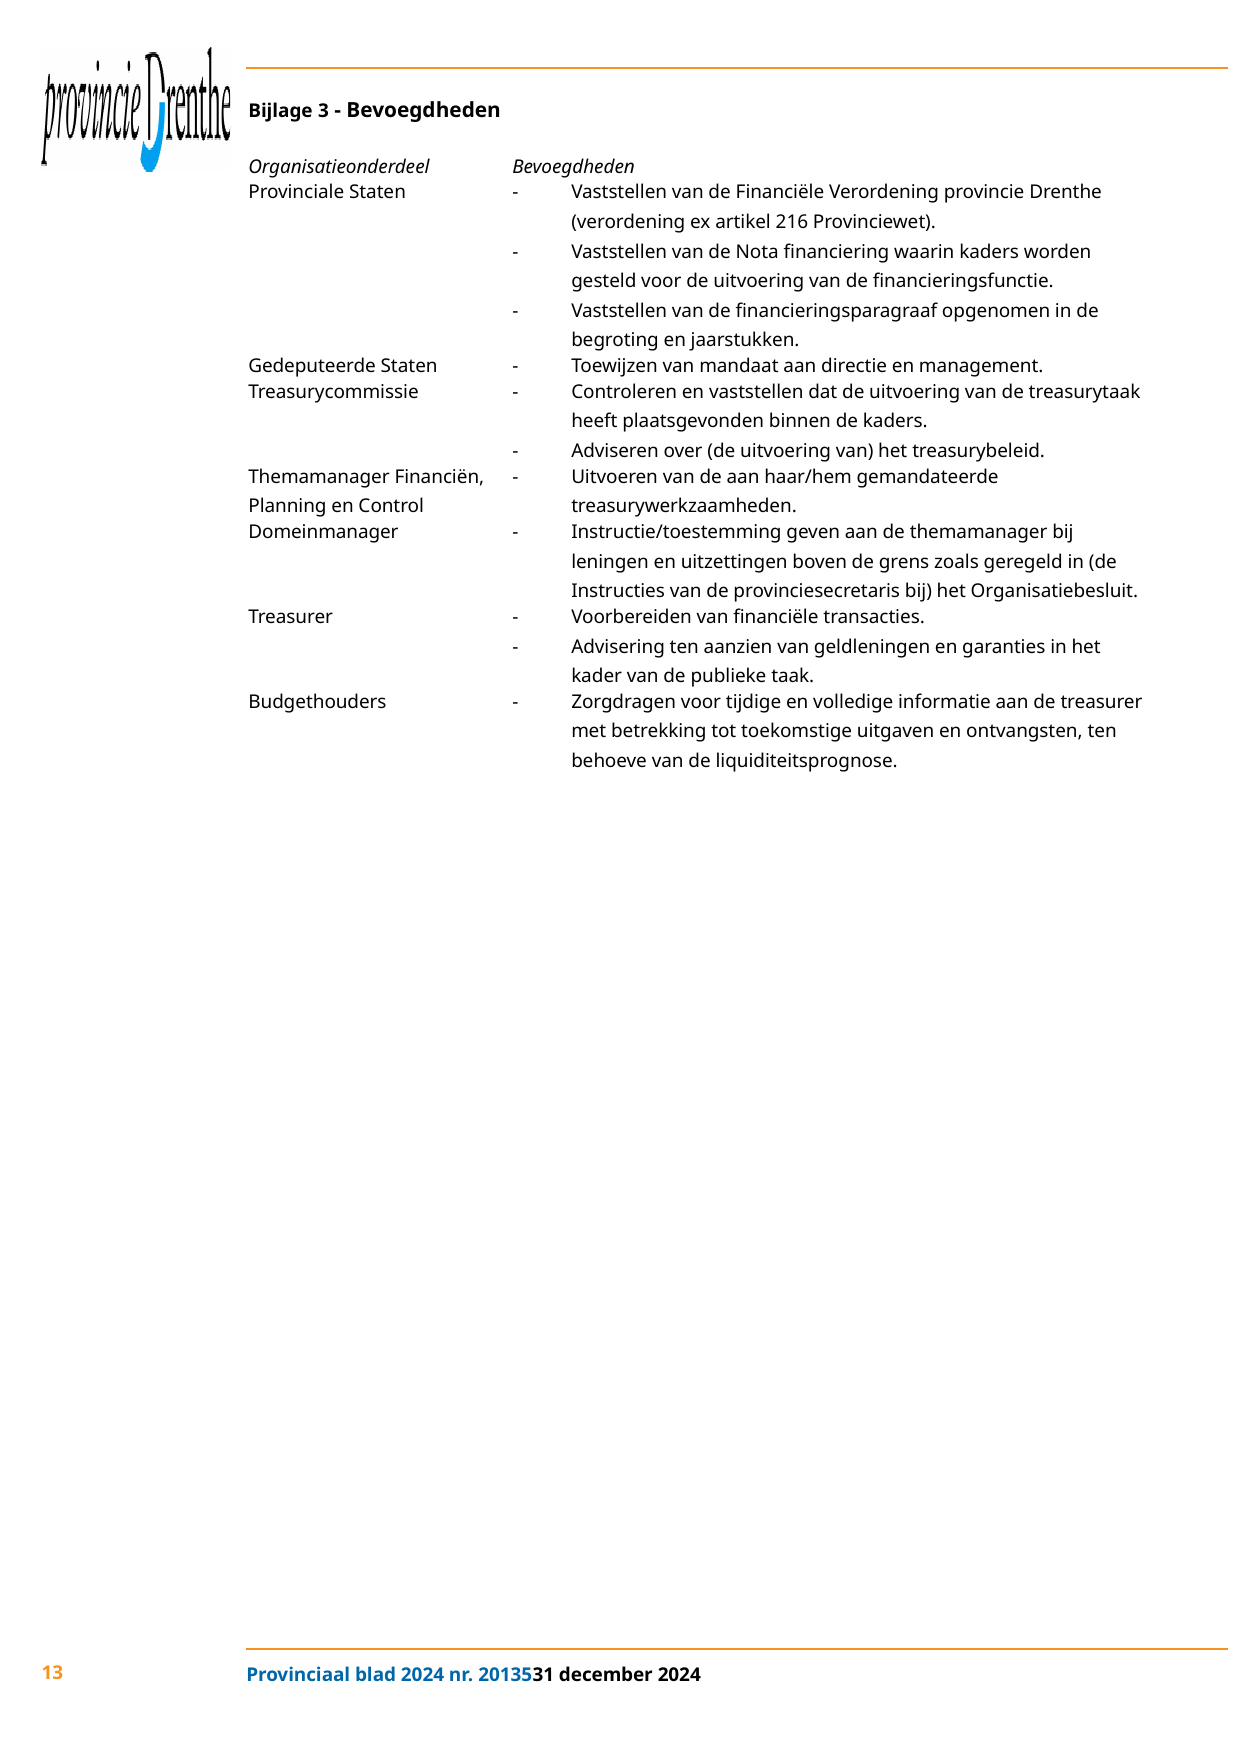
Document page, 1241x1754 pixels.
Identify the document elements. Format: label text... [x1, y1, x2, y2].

table_cell Controleren en vaststellen dat de uitvoering van de treasurytaak heeft plaatsgevonden binnen de kaders. Adviseren over (de uitvoering van) het treasurybeleid. [512, 378, 1152, 463]
table_cell Treasurycommissie [248, 378, 512, 463]
table_cell Zorgdragen voor tijdige en volledige informatie aan de treasurer met betrekking tot toekomstige uitgaven en ontvangsten, ten behoeve van de liquiditeitsprognose. [512, 688, 1152, 773]
table_header Organisatieonderdeel [248, 153, 512, 179]
table_cell Budgethouders [248, 688, 512, 773]
table_cell Vaststellen van de Financiële Verordening provincie Drenthe (verordening ex artikel 216 Provinciewet). Vaststellen van de Nota financiering waarin kaders worden gesteld voor de uitvoering van de financieringsfunctie. Vaststellen van de financieringsparagraaf opgenomen in de begroting en jaarstukken. [512, 179, 1152, 352]
table_cell Toewijzen van mandaat aan directie en management. [512, 353, 1152, 378]
table_cell Domeinmanager [248, 518, 512, 603]
text Bijlage 3 - Bevoegdheden [248, 95, 1152, 123]
table_cell Themamanager Financiën, Planning en Control [248, 463, 512, 518]
picture [41, 47, 231, 172]
table_cell Voorbereiden van financiële transacties. Advisering ten aanzien van geldleningen en garanties in het kader van de publieke taak. [512, 603, 1152, 688]
table_cell Treasurer [248, 603, 512, 688]
table_cell Instructie/toestemming geven aan de themamanager bij leningen en uitzettingen boven de grens zoals geregeld in (de Instructies van de provinciesecretaris bij) het Organisatiebesluit. [512, 518, 1152, 603]
table_cell Provinciale Staten [248, 179, 512, 352]
table_header Bevoegdheden [512, 153, 1152, 179]
table_cell Uitvoeren van de aan haar/hem gemandateerde treasurywerkzaamheden. [512, 463, 1152, 518]
table_cell Gedeputeerde Staten [248, 353, 512, 378]
